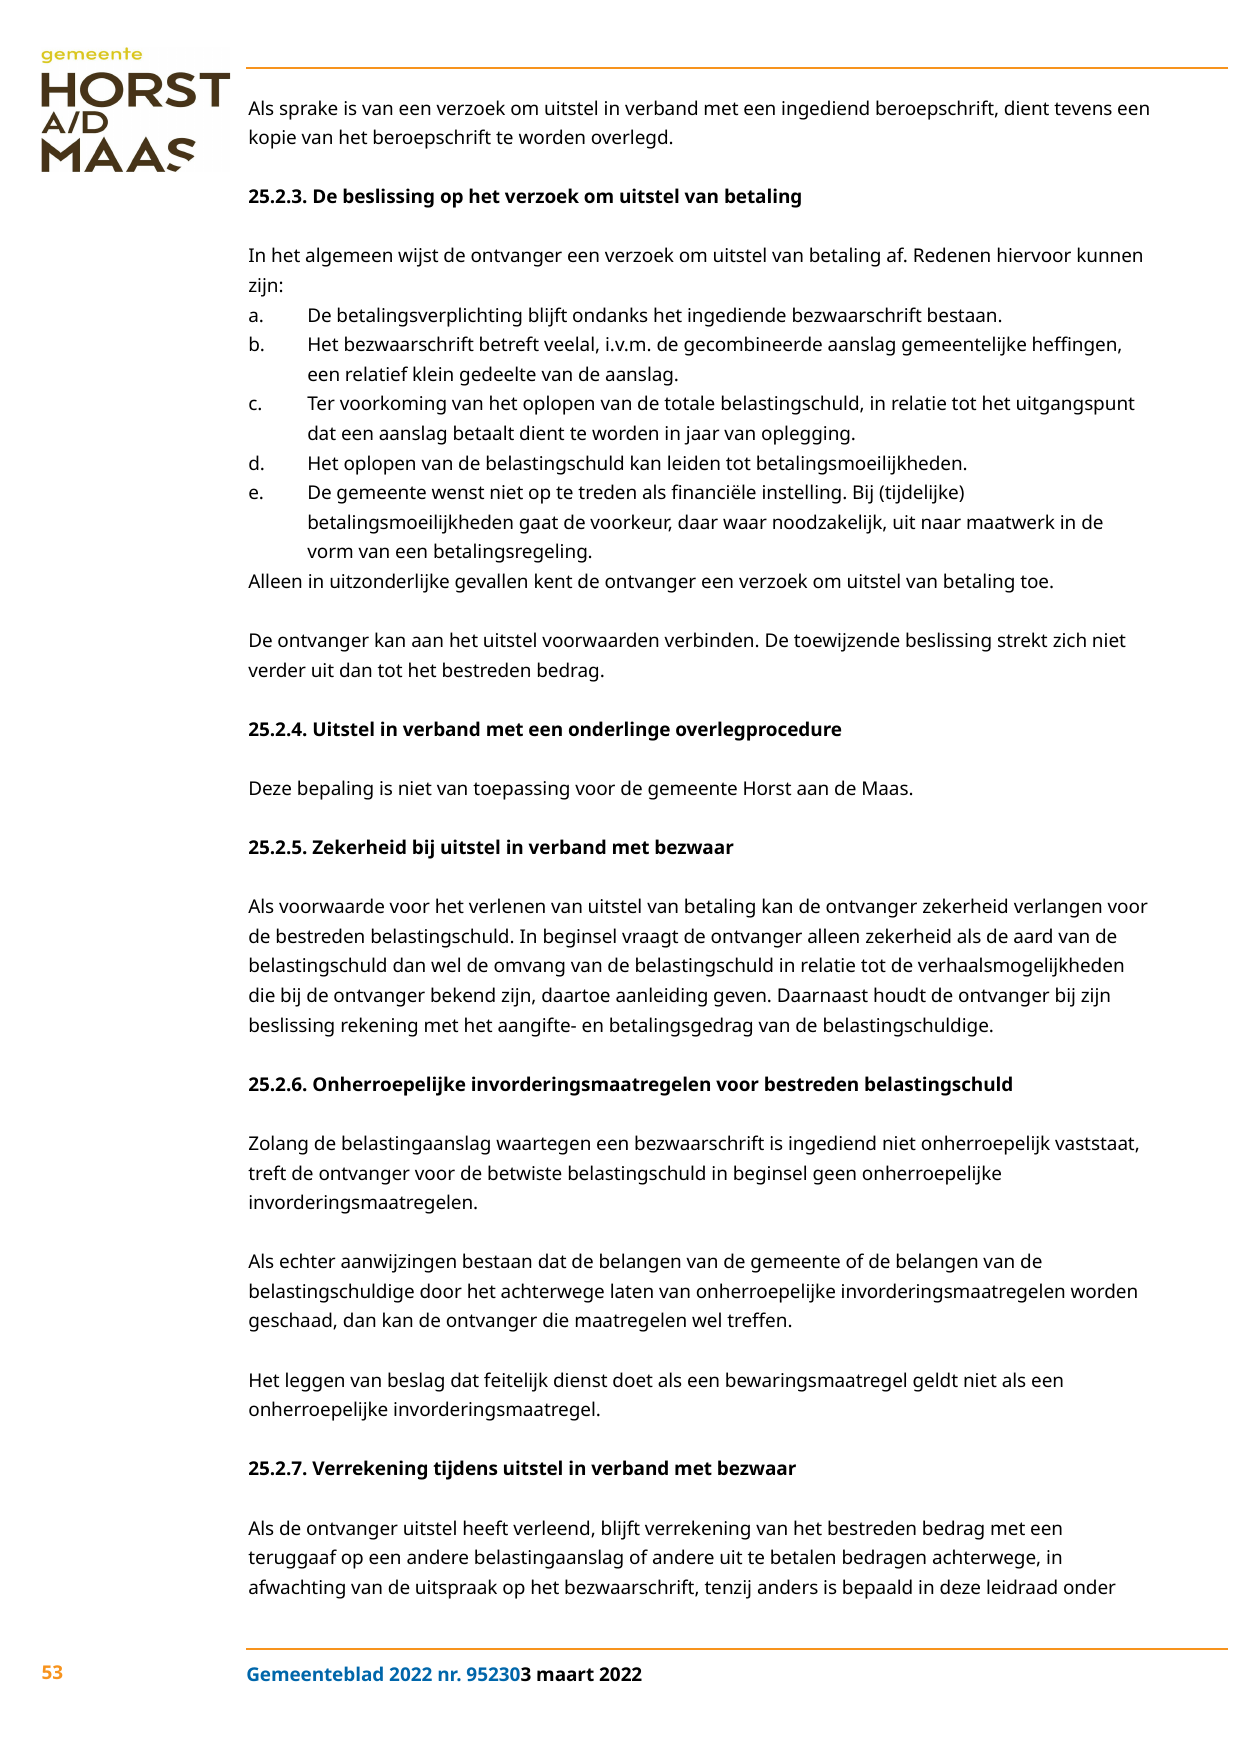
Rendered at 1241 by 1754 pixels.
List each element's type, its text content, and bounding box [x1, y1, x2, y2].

text Deze bepaling is niet van toepassing voor de gemeente Horst aan de Maas. [248, 775, 1152, 801]
text Als sprake is van een verzoek om uitstel in verband met een ingediend beroepschrift, dient tevens een kopie van het beroepschrift te worden overlegd. [248, 95, 1152, 150]
picture [41, 47, 231, 172]
text Als voorwaarde voor het verlenen van uitstel van betaling kan de ontvanger zekerheid verlangen voor de bestreden belastingschuld. In beginsel vraagt de ontvanger alleen zekerheid als de aard van de belastingschuld dan wel de omvang van de belastingschuld in relatie tot de verhaalsmogelijkheden die bij de ontvanger bekend zijn, daartoe aanleiding geven. Daarnaast houdt de ontvanger bij zijn beslissing rekening met het aangifte- en betalingsgedrag van de belastingschuldige. [248, 893, 1152, 1038]
text Alleen in uitzonderlijke gevallen kent de ontvanger een verzoek om uitstel van betaling toe. [248, 568, 1152, 594]
list Het oplopen van de belastingschuld kan leiden tot betalingsmoeilijkheden. [248, 450, 1152, 476]
text Zolang de belastingaanslag waartegen een bezwaarschrift is ingediend niet onherroepelijk vaststaat, treft de ontvanger voor de betwiste belastingschuld in beginsel geen onherroepelijke invorderingsmaatregelen. [248, 1130, 1152, 1215]
text 25.2.4. Uitstel in verband met een onderlinge overlegprocedure [248, 716, 1152, 742]
text 25.2.3. De beslissing op het verzoek om uitstel van betaling [248, 183, 1152, 209]
text Als de ontvanger uitstel heeft verleend, blijft verrekening van het bestreden bedrag met een teruggaaf op een andere belastingaanslag of andere uit te betalen bedragen achterwege, in afwachting van de uitspraak op het bezwaarschrift, tenzij anders is bepaald in deze leidraad onder [248, 1515, 1152, 1600]
list De betalingsverplichting blijft ondanks het ingediende bezwaarschrift bestaan. [248, 302, 1152, 328]
list Ter voorkoming van het oplopen van de totale belastingschuld, in relatie tot het uitgangspunt dat een aanslag betaalt dient te worden in jaar van oplegging. [248, 391, 1152, 446]
text 25.2.7. Verrekening tijdens uitstel in verband met bezwaar [248, 1456, 1152, 1481]
text 25.2.5. Zekerheid bij uitstel in verband met bezwaar [248, 834, 1152, 860]
list De gemeente wenst niet op te treden als financiële instelling. Bij (tijdelijke) betalingsmoeilijkheden gaat de voorkeur, daar waar noodzakelijk, uit naar maatwerk in de vorm van een betalingsregeling. [248, 479, 1152, 564]
text In het algemeen wijst de ontvanger een verzoek om uitstel van betaling af. Redenen hiervoor kunnen zijn: [248, 243, 1152, 298]
list Het bezwaarschrift betreft veelal, i.v.m. de gecombineerde aanslag gemeentelijke heffingen, een relatief klein gedeelte van de aanslag. [248, 331, 1152, 387]
text Als echter aanwijzingen bestaan dat de belangen van de gemeente of de belangen van de belastingschuldige door het achterwege laten van onherroepelijke invorderingsmaatregelen worden geschaad, dan kan de ontvanger die maatregelen wel treffen. [248, 1248, 1152, 1333]
text De ontvanger kan aan het uitstel voorwaarden verbinden. De toewijzende beslissing strekt zich niet verder uit dan tot het bestreden bedrag. [248, 627, 1152, 683]
text Het leggen van beslag dat feitelijk dienst doet als een bewaringsmaatregel geldt niet als een onherroepelijke invorderingsmaatregel. [248, 1367, 1152, 1422]
text 25.2.6. Onherroepelijke invorderingsmaatregelen voor bestreden belastingschuld [248, 1071, 1152, 1097]
